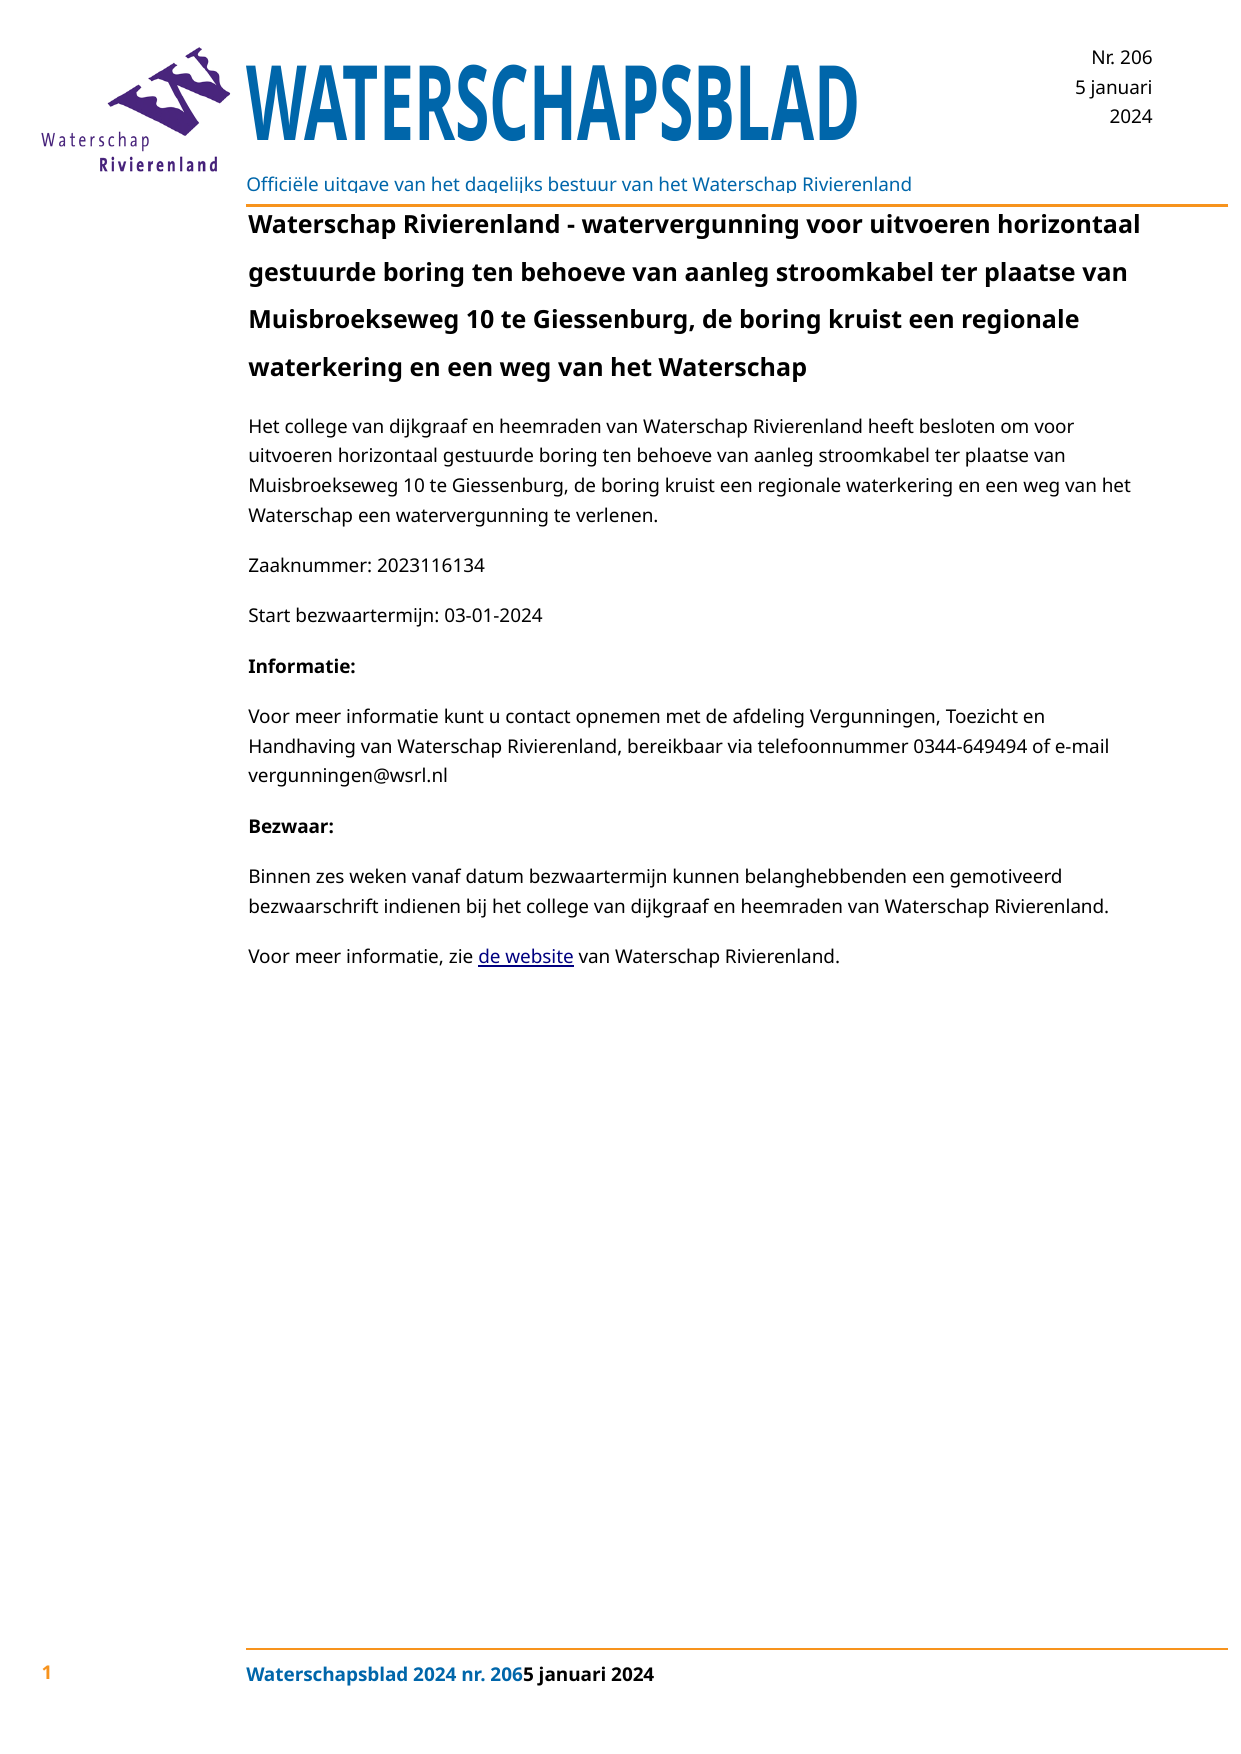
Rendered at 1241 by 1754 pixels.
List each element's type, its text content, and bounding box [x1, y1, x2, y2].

picture [41, 47, 231, 172]
text Voor meer informatie, zie de website van Waterschap Rivierenland. [248, 943, 1152, 969]
text Voor meer informatie kunt u contact opnemen met de afdeling Vergunningen, Toezicht en Handhaving van Waterschap Rivierenland, bereikbaar via telefoonnummer 0344-649494 of e-mail vergunningen@wsrl.nl [248, 703, 1152, 788]
text Zaaknummer: 2023116134 [248, 552, 1152, 578]
text Waterschap Rivierenland - watervergunning voor uitvoeren horizontaal gestuurde boring ten behoeve van aanleg stroomkabel ter plaatse van Muisbroekseweg 10 te Giessenburg, de boring kruist een regionale waterkering en een weg van het Waterschap [248, 207, 1152, 384]
text Start bezwaartermijn: 03-01-2024 [248, 603, 1152, 628]
text Het college van dijkgraaf en heemraden van Waterschap Rivierenland heeft besloten om voor uitvoeren horizontaal gestuurde boring ten behoeve van aanleg stroomkabel ter plaatse van Muisbroekseweg 10 te Giessenburg, de boring kruist een regionale waterkering en een weg van het Waterschap een watervergunning te verlenen. [248, 413, 1152, 528]
text Binnen zes weken vanaf datum bezwaartermijn kunnen belanghebbenden een gemotiveerd bezwaarschrift indienen bij het college van dijkgraaf en heemraden van Waterschap Rivierenland. [248, 863, 1152, 919]
text Informatie: [248, 653, 1152, 679]
text Bezwaar: [248, 813, 1152, 839]
